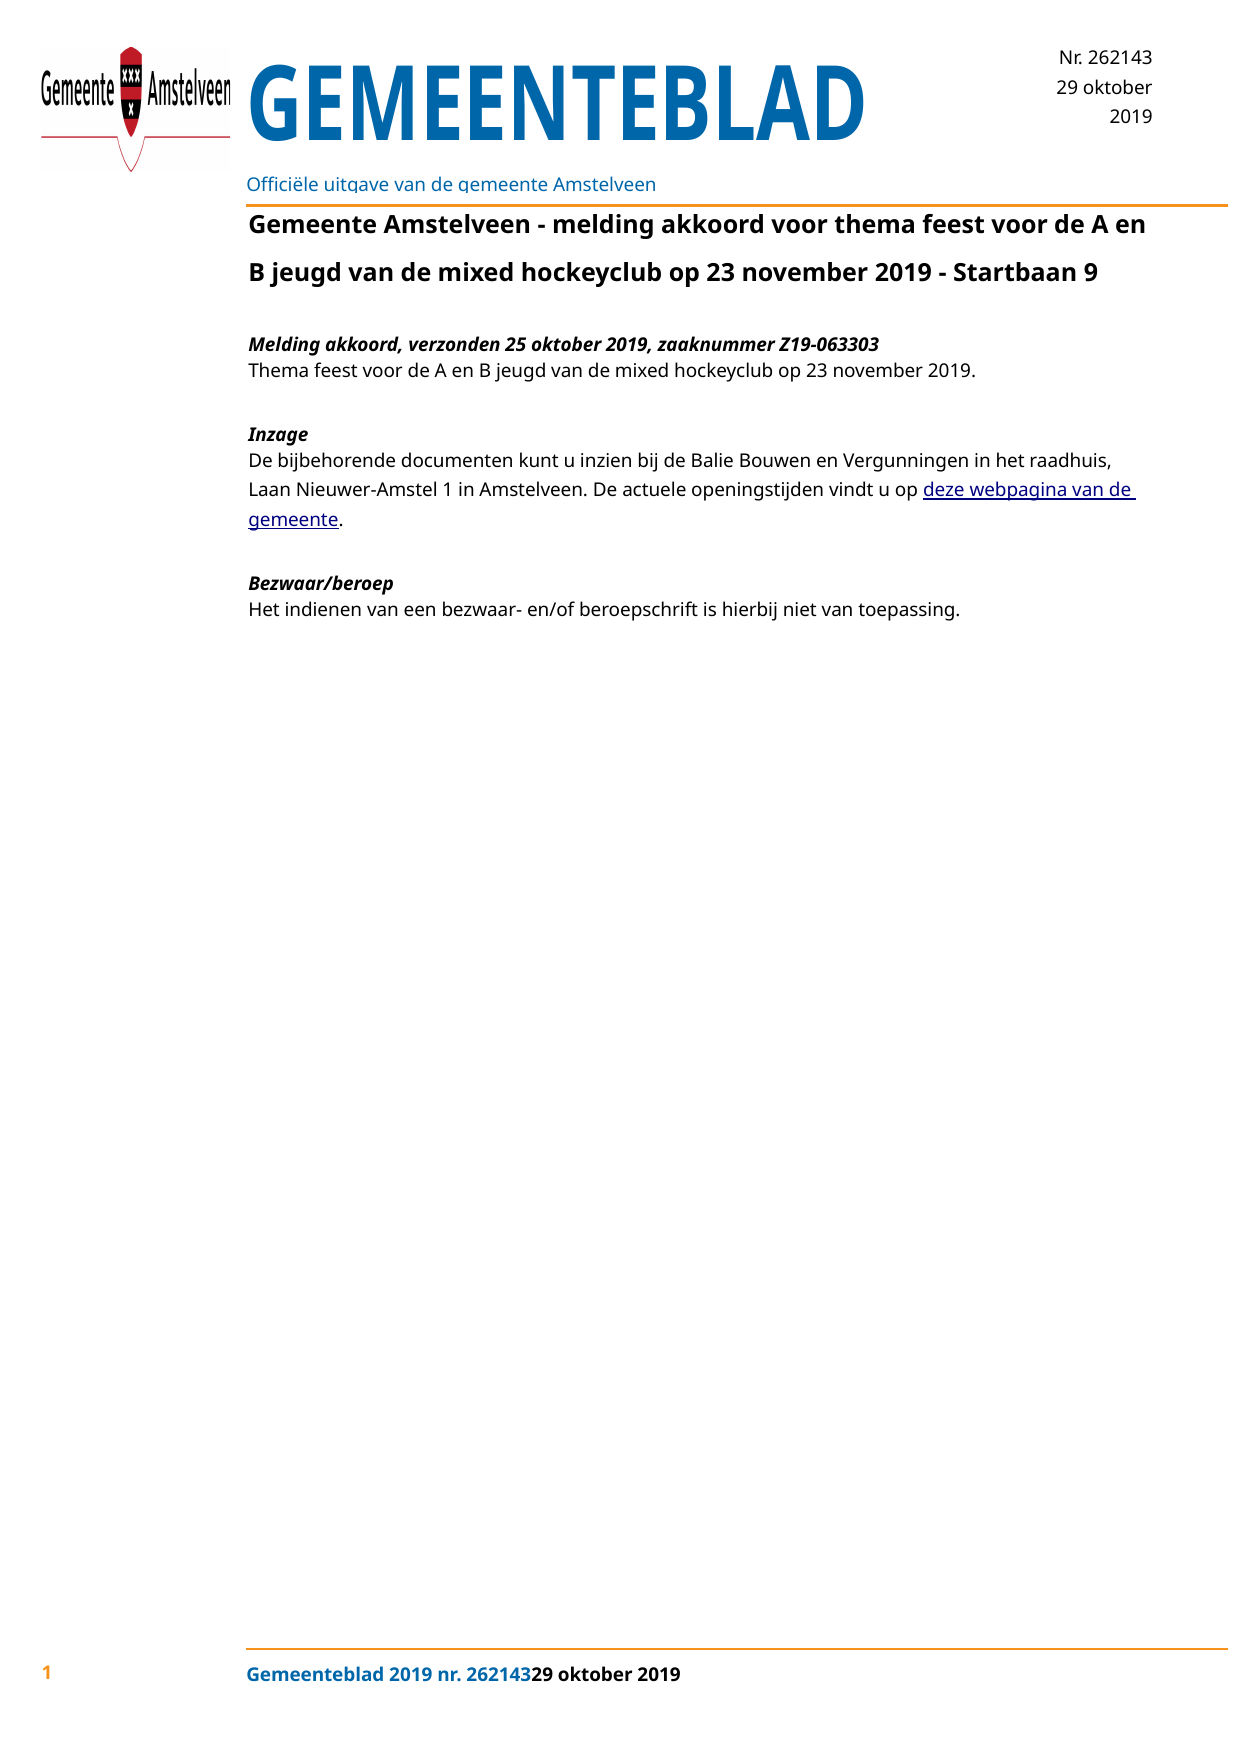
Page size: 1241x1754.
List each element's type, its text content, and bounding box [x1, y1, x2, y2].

text Bezwaar/beroep [248, 570, 1152, 596]
text Thema feest voor de A en B jeugd van de mixed hockeyclub op 23 november 2019. [248, 357, 1152, 383]
text Het indienen van een bezwaar- en/of beroepschrift is hierbij niet van toepassing. [248, 596, 1152, 621]
text De bijbehorende documenten kunt u inzien bij de Balie Bouwen en Vergunningen in het raadhuis, Laan Nieuwer-Amstel 1 in Amstelveen. De actuele openingstijden vindt u op deze webpagina van de gemeente. [248, 447, 1152, 532]
text Melding akkoord, verzonden 25 oktober 2019, zaaknummer Z19-063303 [248, 331, 1152, 357]
text Inzage [248, 421, 1152, 447]
text Gemeente Amstelveen - melding akkoord voor thema feest voor de A en B jeugd van de mixed hockeyclub op 23 november 2019 - Startbaan 9 [248, 207, 1152, 288]
picture [41, 47, 231, 172]
